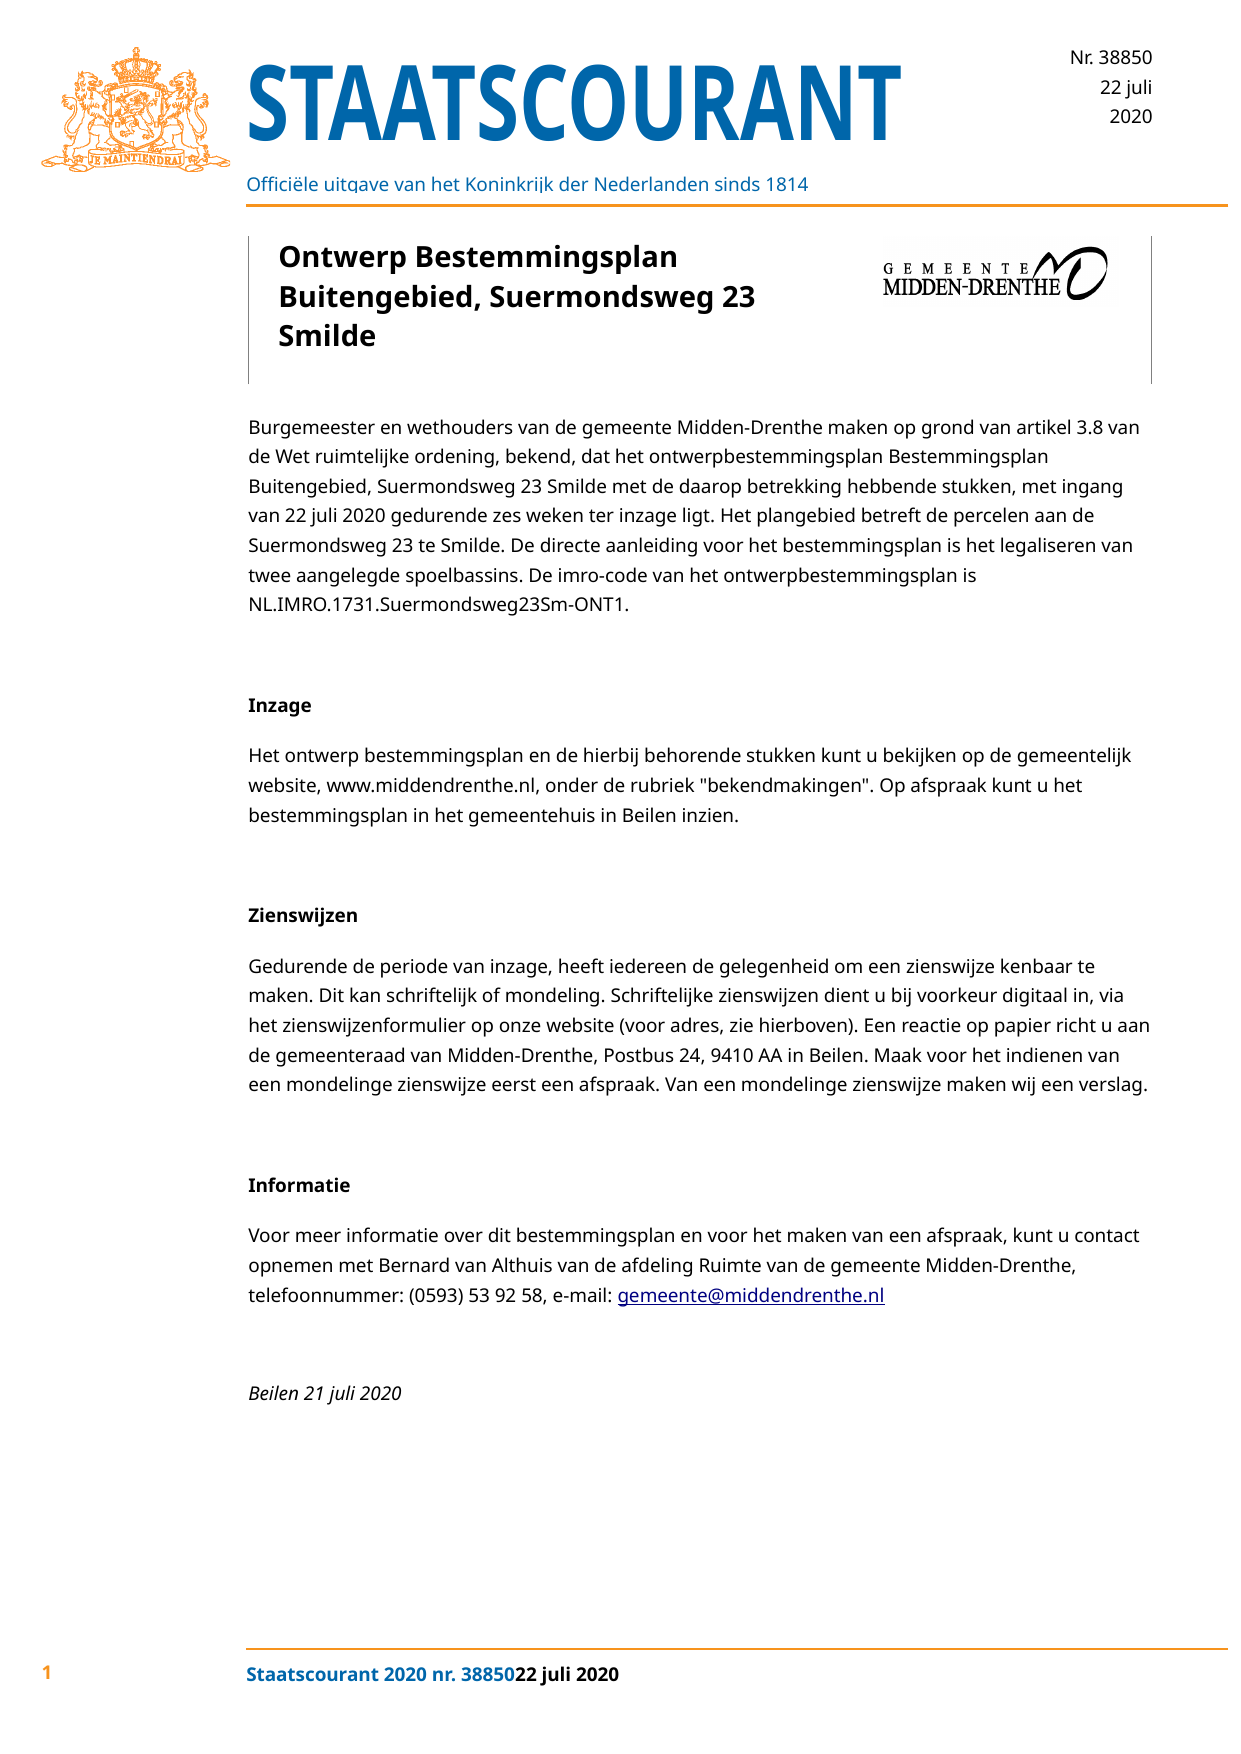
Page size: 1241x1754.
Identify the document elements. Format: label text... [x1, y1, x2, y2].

text Gedurende de periode van inzage, heeft iedereen de gelegenheid om een zienswijze kenbaar te maken. Dit kan schriftelijk of mondeling. Schriftelijke zienswijzen dient u bij voorkeur digitaal in, via het zienswijzenformulier op onze website (voor adres, zie hierboven). Een reactie op papier richt u aan de gemeenteraad van Midden-Drenthe, Postbus 24, 9410 AA in Beilen. Maak voor het indienen van een mondelinge zienswijze eerst een afspraak. Van een mondelinge zienswijze maken wij een verslag. [248, 953, 1152, 1097]
text Zienswijzen [248, 903, 1152, 928]
picture [882, 236, 1119, 307]
table_header Ontwerp Bestemmingsplan Buitengebied, Suermondsweg 23 Smilde [249, 236, 850, 384]
text Het ontwerp bestemmingsplan en de hierbij behorende stukken kunt u bekijken op de gemeentelijk website, www.middendrenthe.nl, onder de rubriek "bekendmakingen". Op afspraak kunt u het bestemmingsplan in het gemeentehuis in Beilen inzien. [248, 743, 1152, 828]
text Inzage [248, 692, 1152, 718]
text Beilen 21 juli 2020 [248, 1380, 1152, 1406]
picture [41, 47, 231, 172]
text Burgemeester en wethouders van de gemeente Midden-Drenthe maken op grond van artikel 3.8 van de Wet ruimtelijke ordening, bekend, dat het ontwerpbestemmingsplan Bestemmingsplan Buitengebied, Suermondsweg 23 Smilde met de daarop betrekking hebbende stukken, met ingang van 22 juli 2020 gedurende zes weken ter inzage ligt. Het plangebied betreft de percelen aan de Suermondsweg 23 te Smilde. De directe aanleiding voor het bestemmingsplan is het legaliseren van twee aangelegde spoelbassins. De imro-code van het ontwerpbestemmingsplan is NL.IMRO.1731.Suermondsweg23Sm-ONT1. [248, 414, 1152, 617]
text Voor meer informatie over dit bestemmingsplan en voor het maken van een afspraak, kunt u contact opnemen met Bernard van Althuis van de afdeling Ruimte van de gemeente Midden-Drenthe, telefoonnummer: (0593) 53 92 58, e-mail: gemeente@middendrenthe.nl [248, 1223, 1152, 1308]
table_header [850, 236, 1151, 384]
text Informatie [248, 1172, 1152, 1198]
